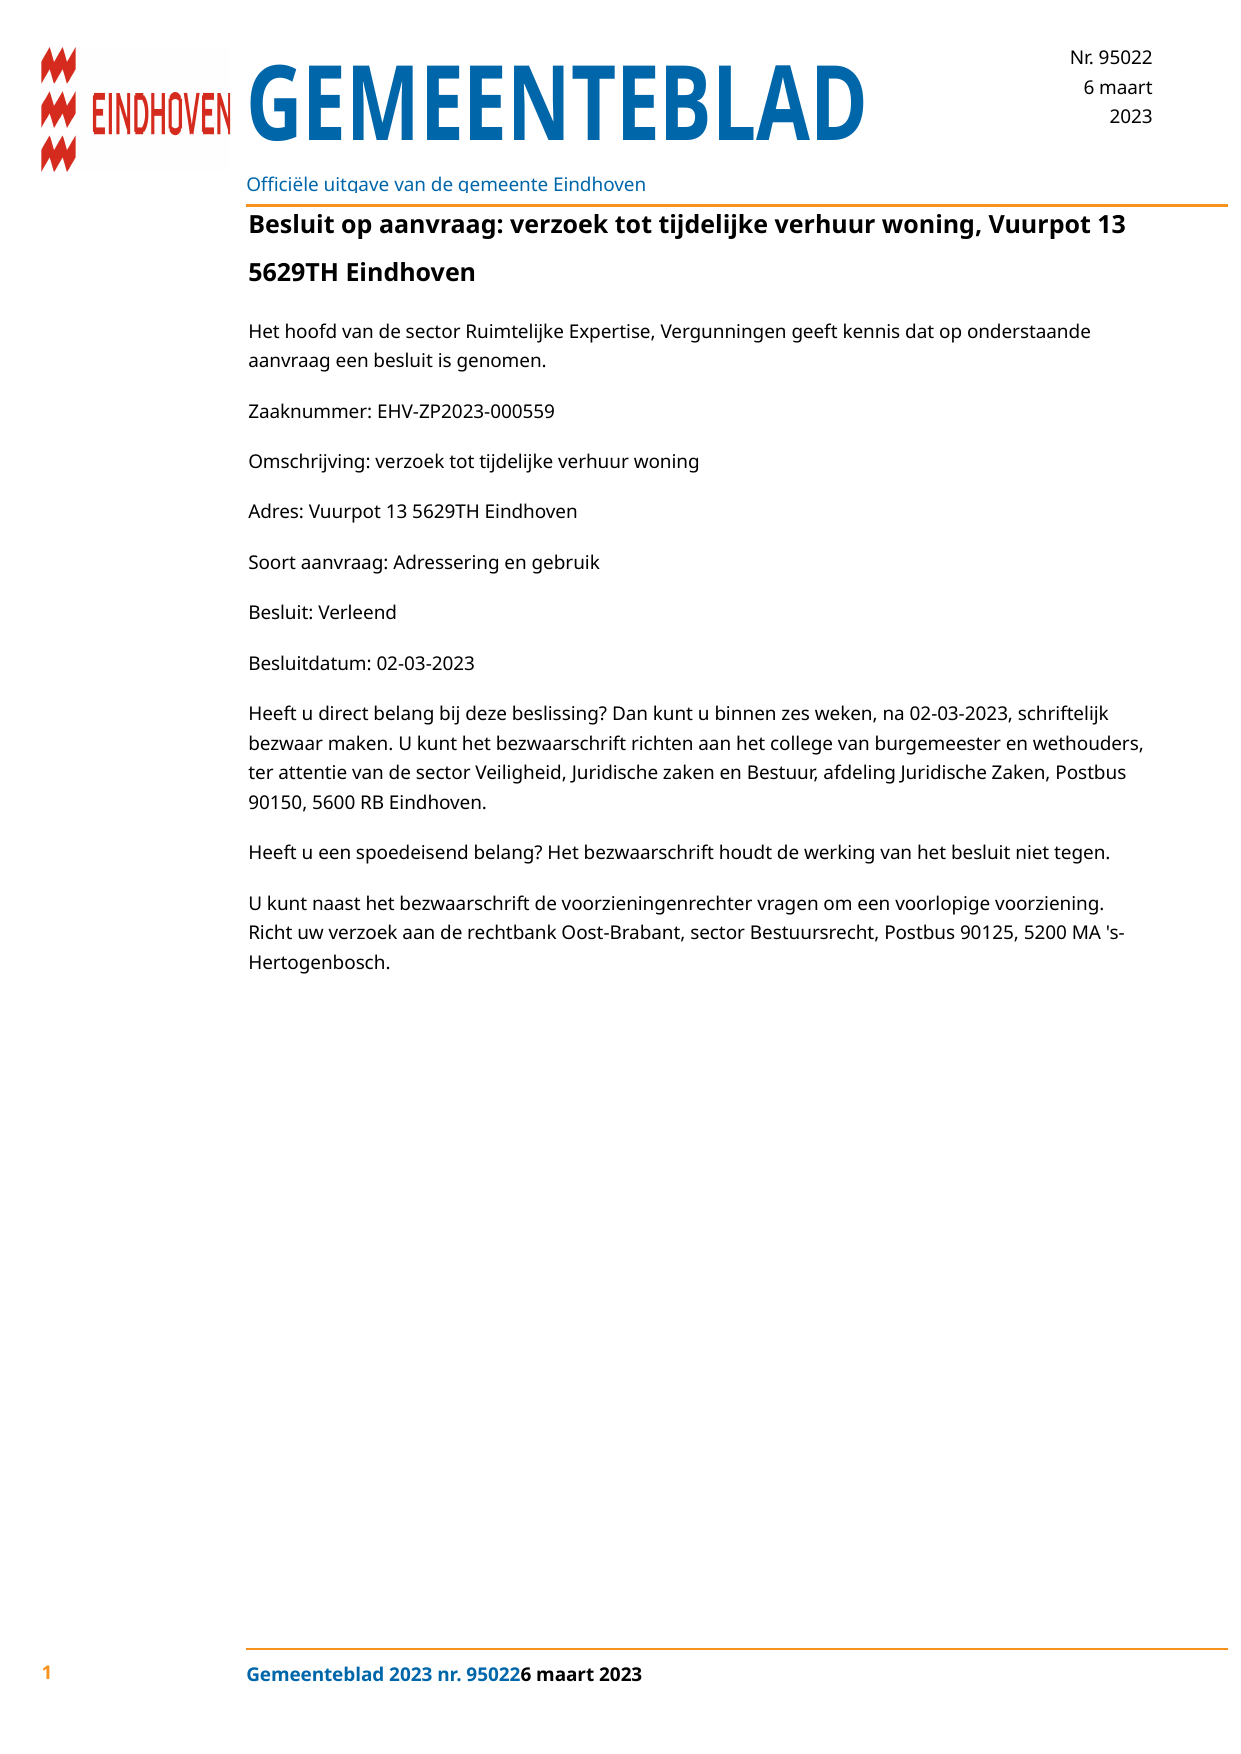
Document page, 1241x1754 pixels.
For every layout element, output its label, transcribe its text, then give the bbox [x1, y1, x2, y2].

text Zaaknummer: EHV-ZP2023-000559 [248, 398, 1152, 424]
picture [41, 47, 231, 172]
text Besluit op aanvraag: verzoek tot tijdelijke verhuur woning, Vuurpot 13 5629TH Eindhoven [248, 207, 1152, 288]
text Heeft u een spoedeisend belang? Het bezwaarschrift houdt de werking van het besluit niet tegen. [248, 839, 1152, 865]
text Adres: Vuurpot 13 5629TH Eindhoven [248, 499, 1152, 524]
text Omschrijving: verzoek tot tijdelijke verhuur woning [248, 448, 1152, 474]
text Soort aanvraag: Adressering en gebruik [248, 549, 1152, 575]
text Heeft u direct belang bij deze beslissing? Dan kunt u binnen zes weken, na 02-03-2023, schriftelijk bezwaar maken. U kunt het bezwaarschrift richten aan het college van burgemeester en wethouders, ter attentie van de sector Veiligheid, Juridische zaken en Bestuur, afdeling Juridische Zaken, Postbus 90150, 5600 RB Eindhoven. [248, 700, 1152, 815]
text Besluit: Verleend [248, 599, 1152, 625]
text Het hoofd van de sector Ruimtelijke Expertise, Vergunningen geeft kennis dat op onderstaande aanvraag een besluit is genomen. [248, 318, 1152, 373]
text Besluitdatum: 02-03-2023 [248, 650, 1152, 676]
text U kunt naast het bezwaarschrift de voorzieningenrechter vragen om een voorlopige voorziening. Richt uw verzoek aan de rechtbank Oost-Brabant, sector Bestuursrecht, Postbus 90125, 5200 MA 's-Hertogenbosch. [248, 890, 1152, 975]
